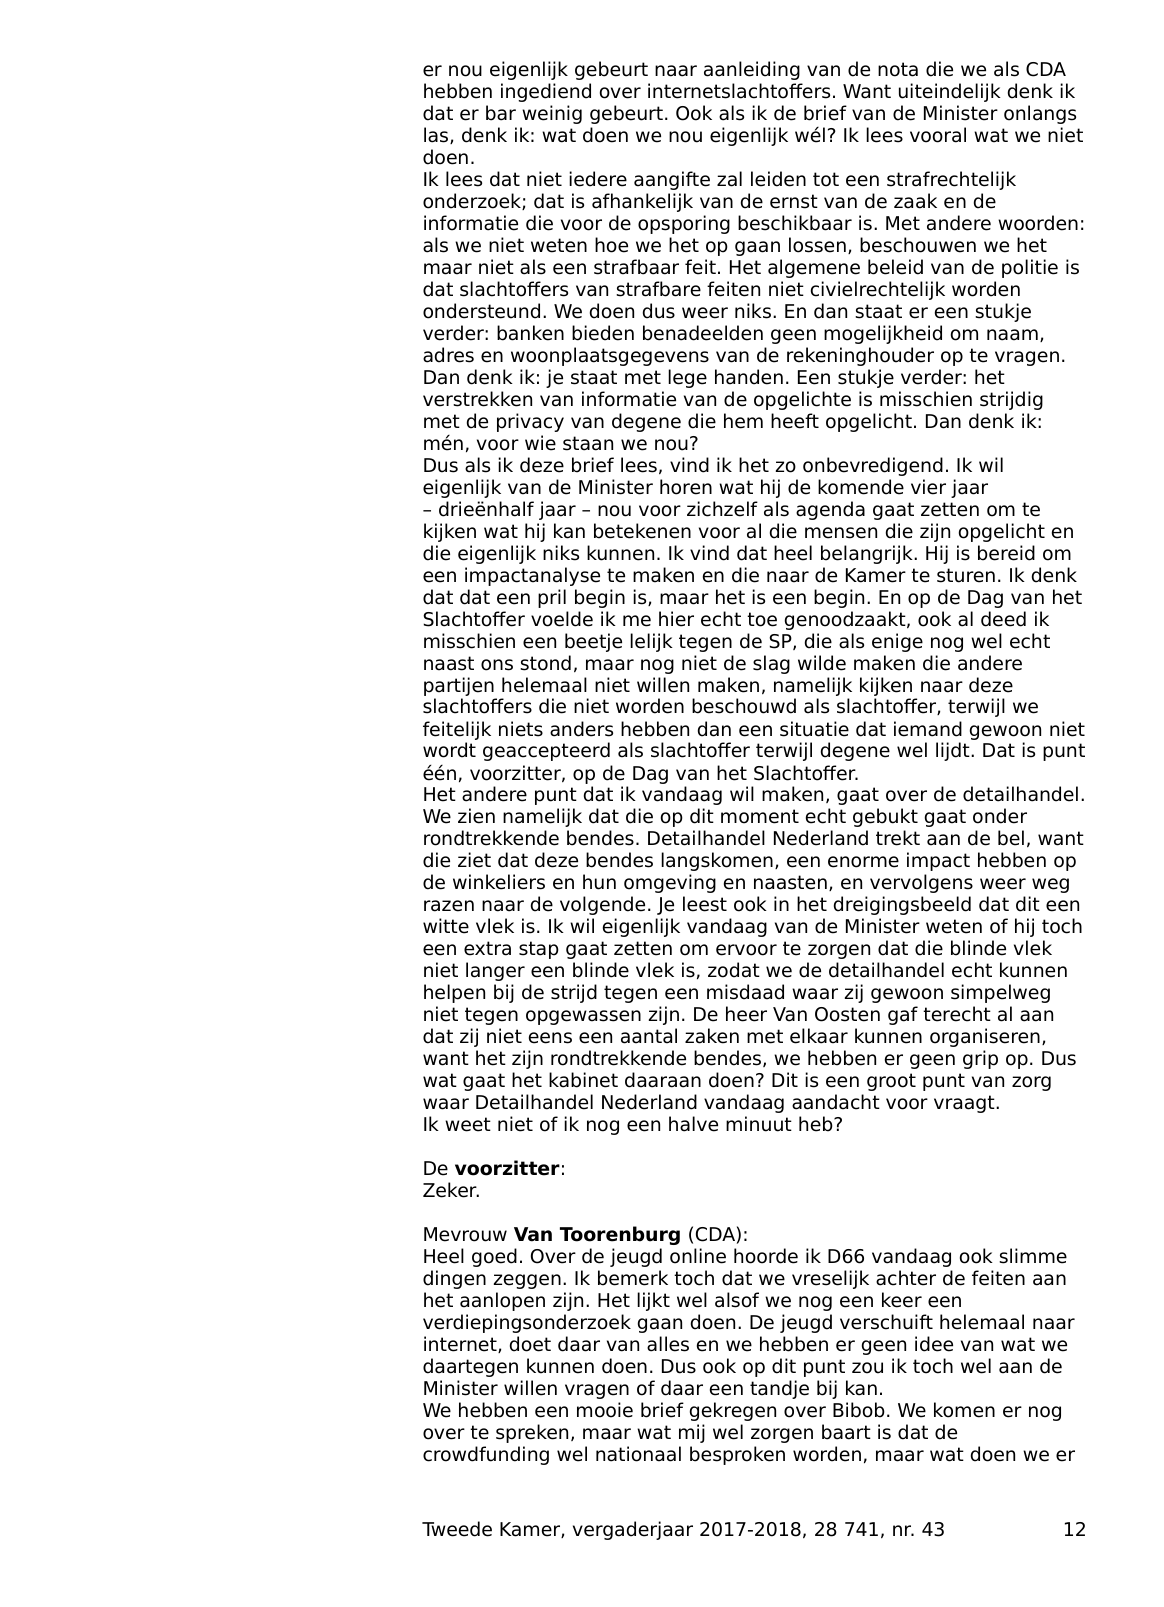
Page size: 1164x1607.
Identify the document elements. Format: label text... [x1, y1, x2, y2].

text er nou eigenlijk gebeurt naar aanleiding van de nota die we als CDA hebben ingediend over internetslachtoffers. Want uiteindelijk denk ik dat er bar weinig gebeurt. Ook als ik de brief van de Minister onlangs las, denk ik: wat doen we nou eigenlijk wél? Ik lees vooral wat we niet doen. [422, 59, 1087, 169]
text Het andere punt dat ik vandaag wil maken, gaat over de detailhandel. We zien namelijk dat die op dit moment echt gebukt gaat onder rondtrekkende bendes. Detailhandel Nederland trekt aan de bel, want die ziet dat deze bendes langskomen, een enorme impact hebben op de winkeliers en hun omgeving en naasten, en vervolgens weer weg razen naar de volgende. Je leest ook in het dreigingsbeeld dat dit een witte vlek is. Ik wil eigenlijk vandaag van de Minister weten of hij toch een extra stap gaat zetten om ervoor te zorgen dat die blinde vlek niet langer een blinde vlek is, zodat we de detailhandel echt kunnen helpen bij de strijd tegen een misdaad waar zij gewoon simpelweg niet tegen opgewassen zijn. De heer Van Oosten gaf terecht al aan dat zij niet eens een aantal zaken met elkaar kunnen organiseren, want het zijn rondtrekkende bendes, we hebben er geen grip op. Dus wat gaat het kabinet daaraan doen? Dit is een groot punt van zorg waar Detailhandel Nederland vandaag aandacht voor vraagt. [422, 784, 1087, 1114]
text Zeker. [422, 1180, 1087, 1202]
text Ik weet niet of ik nog een halve minuut heb? [422, 1114, 1087, 1136]
text Heel goed. Over de jeugd online hoorde ik D66 vandaag ook slimme dingen zeggen. Ik bemerk toch dat we vreselijk achter de feiten aan het aanlopen zijn. Het lijkt wel alsof we nog een keer een verdiepingsonderzoek gaan doen. De jeugd verschuift helemaal naar internet, doet daar van alles en we hebben er geen idee van wat we daartegen kunnen doen. Dus ook op dit punt zou ik toch wel aan de Minister willen vragen of daar een tandje bij kan. [422, 1246, 1087, 1400]
text Ik lees dat niet iedere aangifte zal leiden tot een strafrechtelijk onderzoek; dat is afhankelijk van de ernst van de zaak en de informatie die voor de opsporing beschikbaar is. Met andere woorden: als we niet weten hoe we het op gaan lossen, beschouwen we het maar niet als een strafbaar feit. Het algemene beleid van de politie is dat slachtoffers van strafbare feiten niet civielrechtelijk worden ondersteund. We doen dus weer niks. En dan staat er een stukje verder: banken bieden benadeelden geen mogelijkheid om naam, adres en woonplaatsgegevens van de rekeninghouder op te vragen. Dan denk ik: je staat met lege handen. Een stukje verder: het verstrekken van informatie van de opgelichte is misschien strijdig met de privacy van degene die hem heeft opgelicht. Dan denk ik: mén, voor wie staan we nou? [422, 169, 1087, 455]
text Mevrouw Van Toorenburg (CDA): [422, 1224, 1087, 1246]
text De voorzitter: [422, 1158, 1087, 1180]
text We hebben een mooie brief gekregen over Bibob. We komen er nog over te spreken, maar wat mij wel zorgen baart is dat de crowdfunding wel nationaal besproken worden, maar wat doen we er [422, 1400, 1087, 1466]
text Dus als ik deze brief lees, vind ik het zo onbevredigend. Ik wil eigenlijk van de Minister horen wat hij de komende vier jaar – drieënhalf jaar – nou voor zichzelf als agenda gaat zetten om te kijken wat hij kan betekenen voor al die mensen die zijn opgelicht en die eigenlijk niks kunnen. Ik vind dat heel belangrijk. Hij is bereid om een impactanalyse te maken en die naar de Kamer te sturen. Ik denk dat dat een pril begin is, maar het is een begin. En op de Dag van het Slachtoffer voelde ik me hier echt toe genoodzaakt, ook al deed ik misschien een beetje lelijk tegen de SP, die als enige nog wel echt naast ons stond, maar nog niet de slag wilde maken die andere partijen helemaal niet willen maken, namelijk kijken naar deze slachtoffers die niet worden beschouwd als slachtoffer, terwijl we feitelijk niets anders hebben dan een situatie dat iemand gewoon niet wordt geaccepteerd als slachtoffer terwijl degene wel lijdt. Dat is punt één, voorzitter, op de Dag van het Slachtoffer. [422, 455, 1087, 784]
